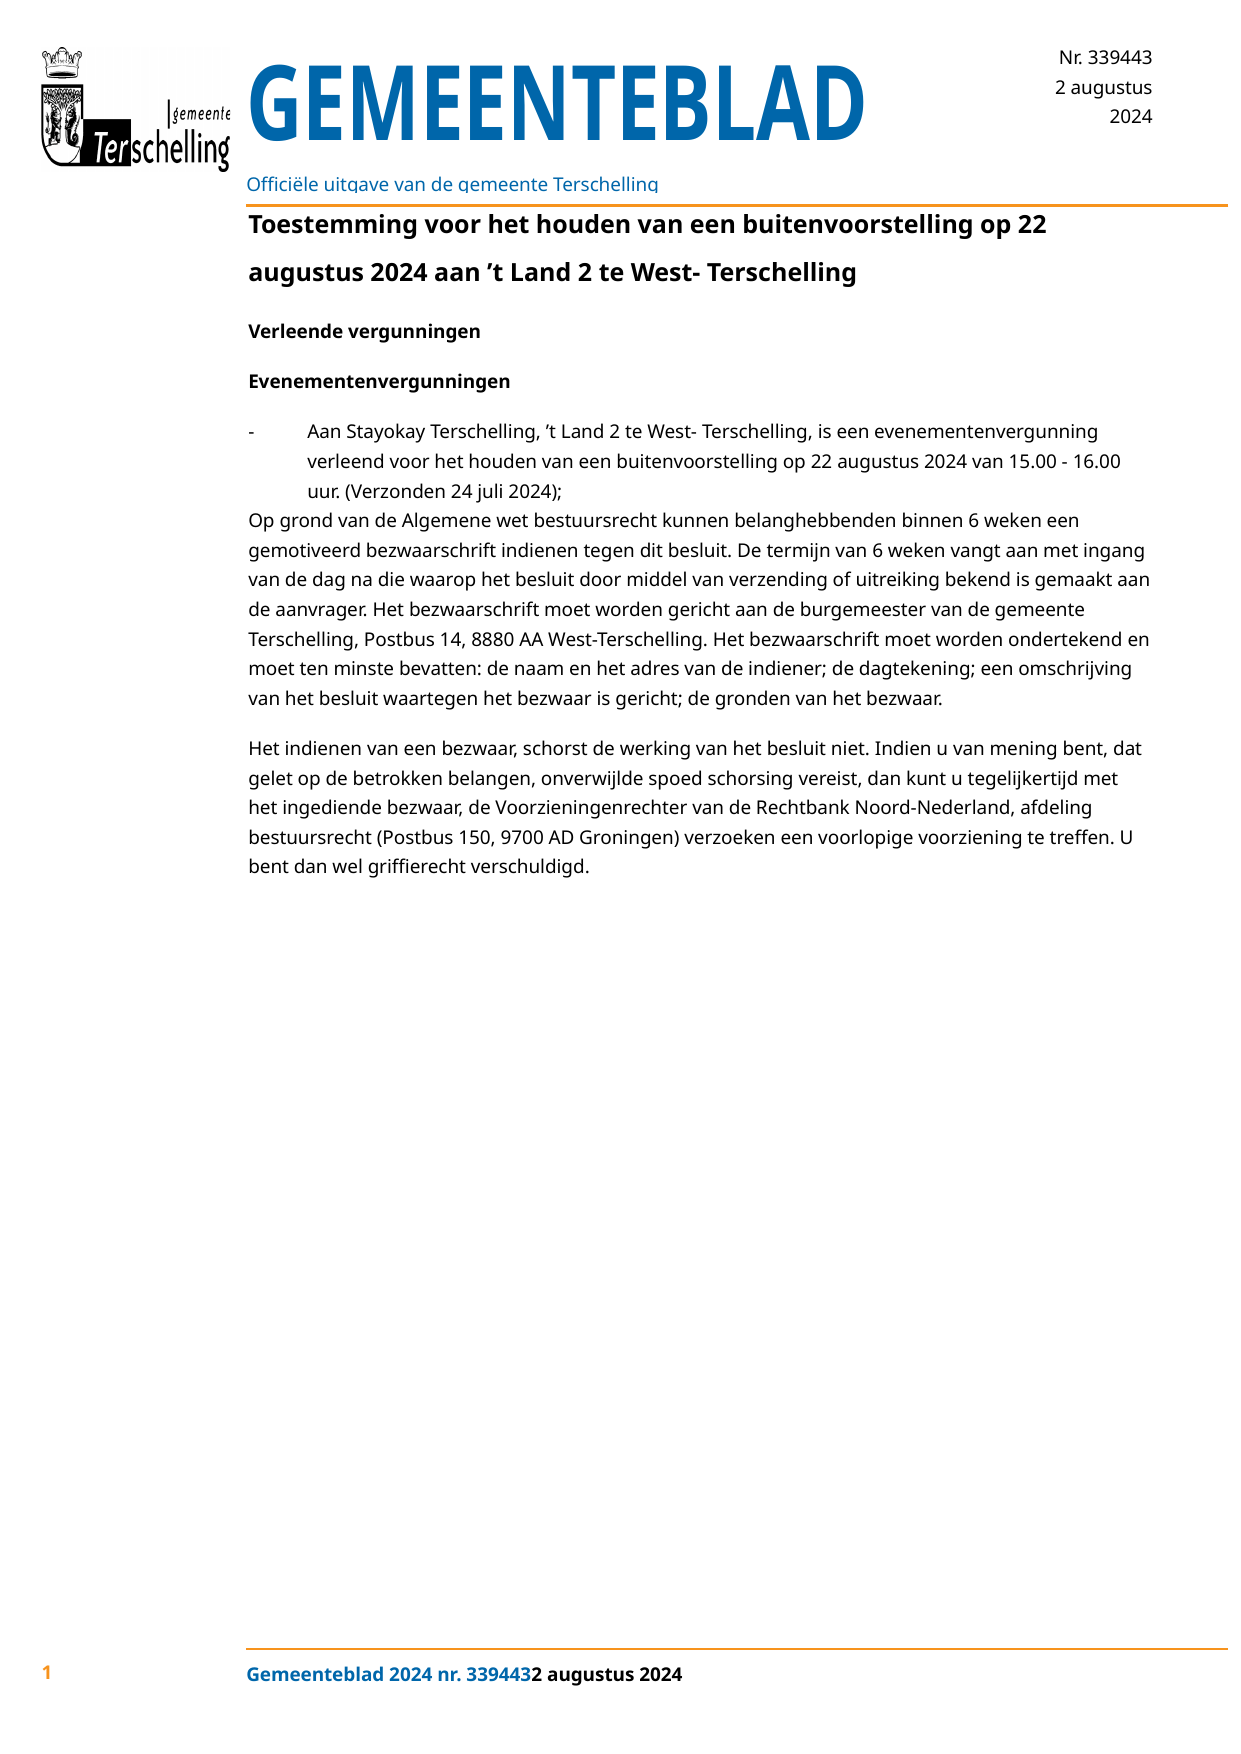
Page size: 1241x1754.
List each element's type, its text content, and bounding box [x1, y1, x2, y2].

text Evenementenvergunningen [248, 368, 1152, 394]
text Toestemming voor het houden van een buitenvoorstelling op 22 augustus 2024 aan ’t Land 2 te West- Terschelling [248, 207, 1152, 288]
list Aan Stayokay Terschelling, ’t Land 2 te West- Terschelling, is een evenementenvergunning verleend voor het houden van een buitenvoorstelling op 22 augustus 2024 van 15.00 - 16.00 uur. (Verzonden 24 juli 2024); [248, 419, 1152, 504]
text Verleende vergunningen [248, 318, 1152, 344]
text Het indienen van een bezwaar, schorst de werking van het besluit niet. Indien u van mening bent, dat gelet op de betrokken belangen, onverwijlde spoed schorsing vereist, dan kunt u tegelijkertijd met het ingediende bezwaar, de Voorzieningenrechter van de Rechtbank Noord-Nederland, afdeling bestuursrecht (Postbus 150, 9700 AD Groningen) verzoeken een voorlopige voorziening te treffen. U bent dan wel griffierecht verschuldigd. [248, 735, 1152, 879]
picture [41, 47, 231, 172]
text Op grond van de Algemene wet bestuursrecht kunnen belanghebbenden binnen 6 weken een gemotiveerd bezwaarschrift indienen tegen dit besluit. De termijn van 6 weken vangt aan met ingang van de dag na die waarop het besluit door middel van verzending of uitreiking bekend is gemaakt aan de aanvrager. Het bezwaarschrift moet worden gericht aan de burgemeester van de gemeente Terschelling, Postbus 14, 8880 AA West-Terschelling. Het bezwaarschrift moet worden ondertekend en moet ten minste bevatten: de naam en het adres van de indiener; de dagtekening; een omschrijving van het besluit waartegen het bezwaar is gericht; de gronden van het bezwaar. [248, 507, 1152, 711]
